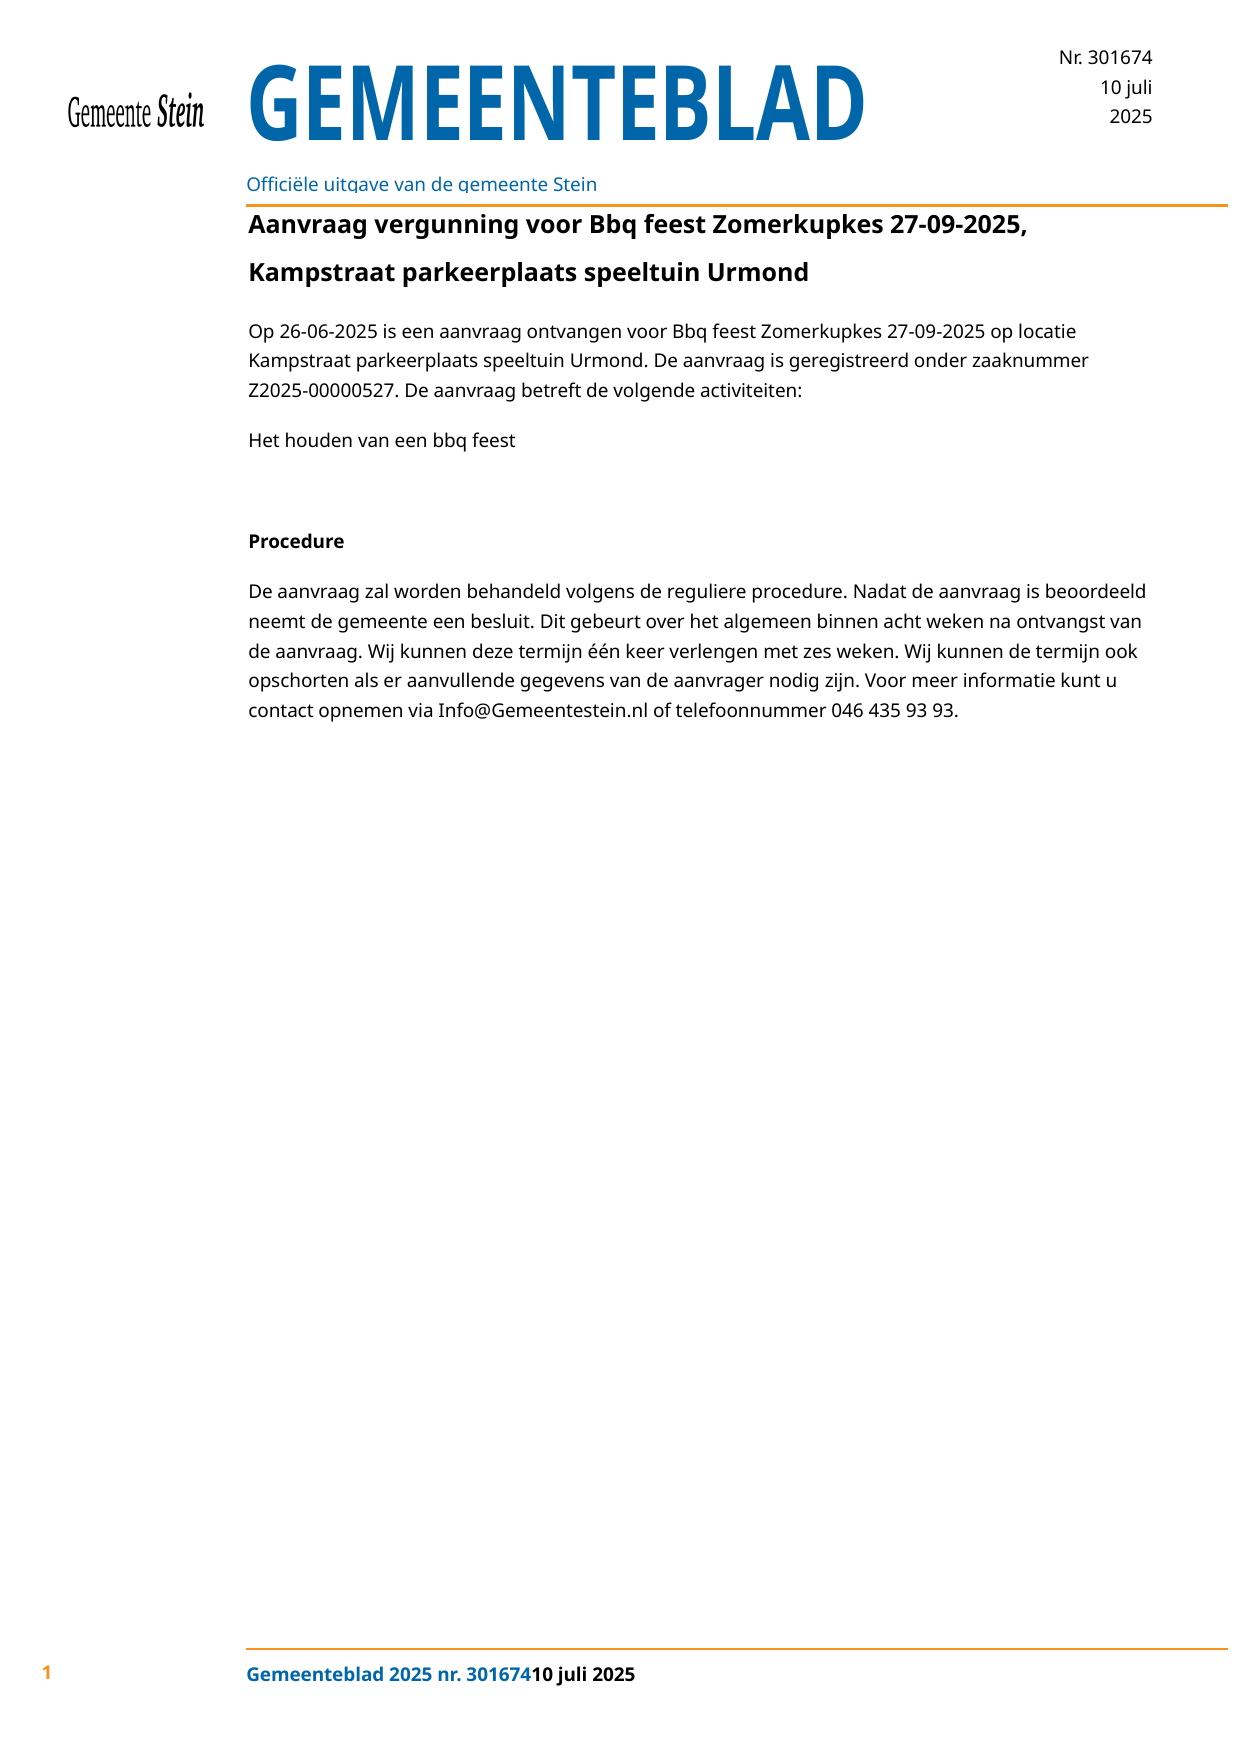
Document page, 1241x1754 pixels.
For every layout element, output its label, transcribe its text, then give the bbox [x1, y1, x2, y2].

text Aanvraag vergunning voor Bbq feest Zomerkupkes 27-09-2025, Kampstraat parkeerplaats speeltuin Urmond [248, 207, 1152, 288]
text Procedure [248, 528, 1152, 554]
picture [41, 47, 231, 172]
text Het houden van een bbq feest [248, 427, 1152, 453]
text De aanvraag zal worden behandeld volgens de reguliere procedure. Nadat de aanvraag is beoordeeld neemt de gemeente een besluit. Dit gebeurt over het algemeen binnen acht weken na ontvangst van de aanvraag. Wij kunnen deze termijn één keer verlengen met zes weken. Wij kunnen de termijn ook opschorten als er aanvullende gegevens van de aanvrager nodig zijn. Voor meer informatie kunt u contact opnemen via Info@Gemeentestein.nl of telefoonnummer 046 435 93 93. [248, 579, 1152, 723]
text Op 26-06-2025 is een aanvraag ontvangen voor Bbq feest Zomerkupkes 27-09-2025 op locatie Kampstraat parkeerplaats speeltuin Urmond. De aanvraag is geregistreerd onder zaaknummer Z2025-00000527. De aanvraag betreft de volgende activiteiten: [248, 318, 1152, 403]
